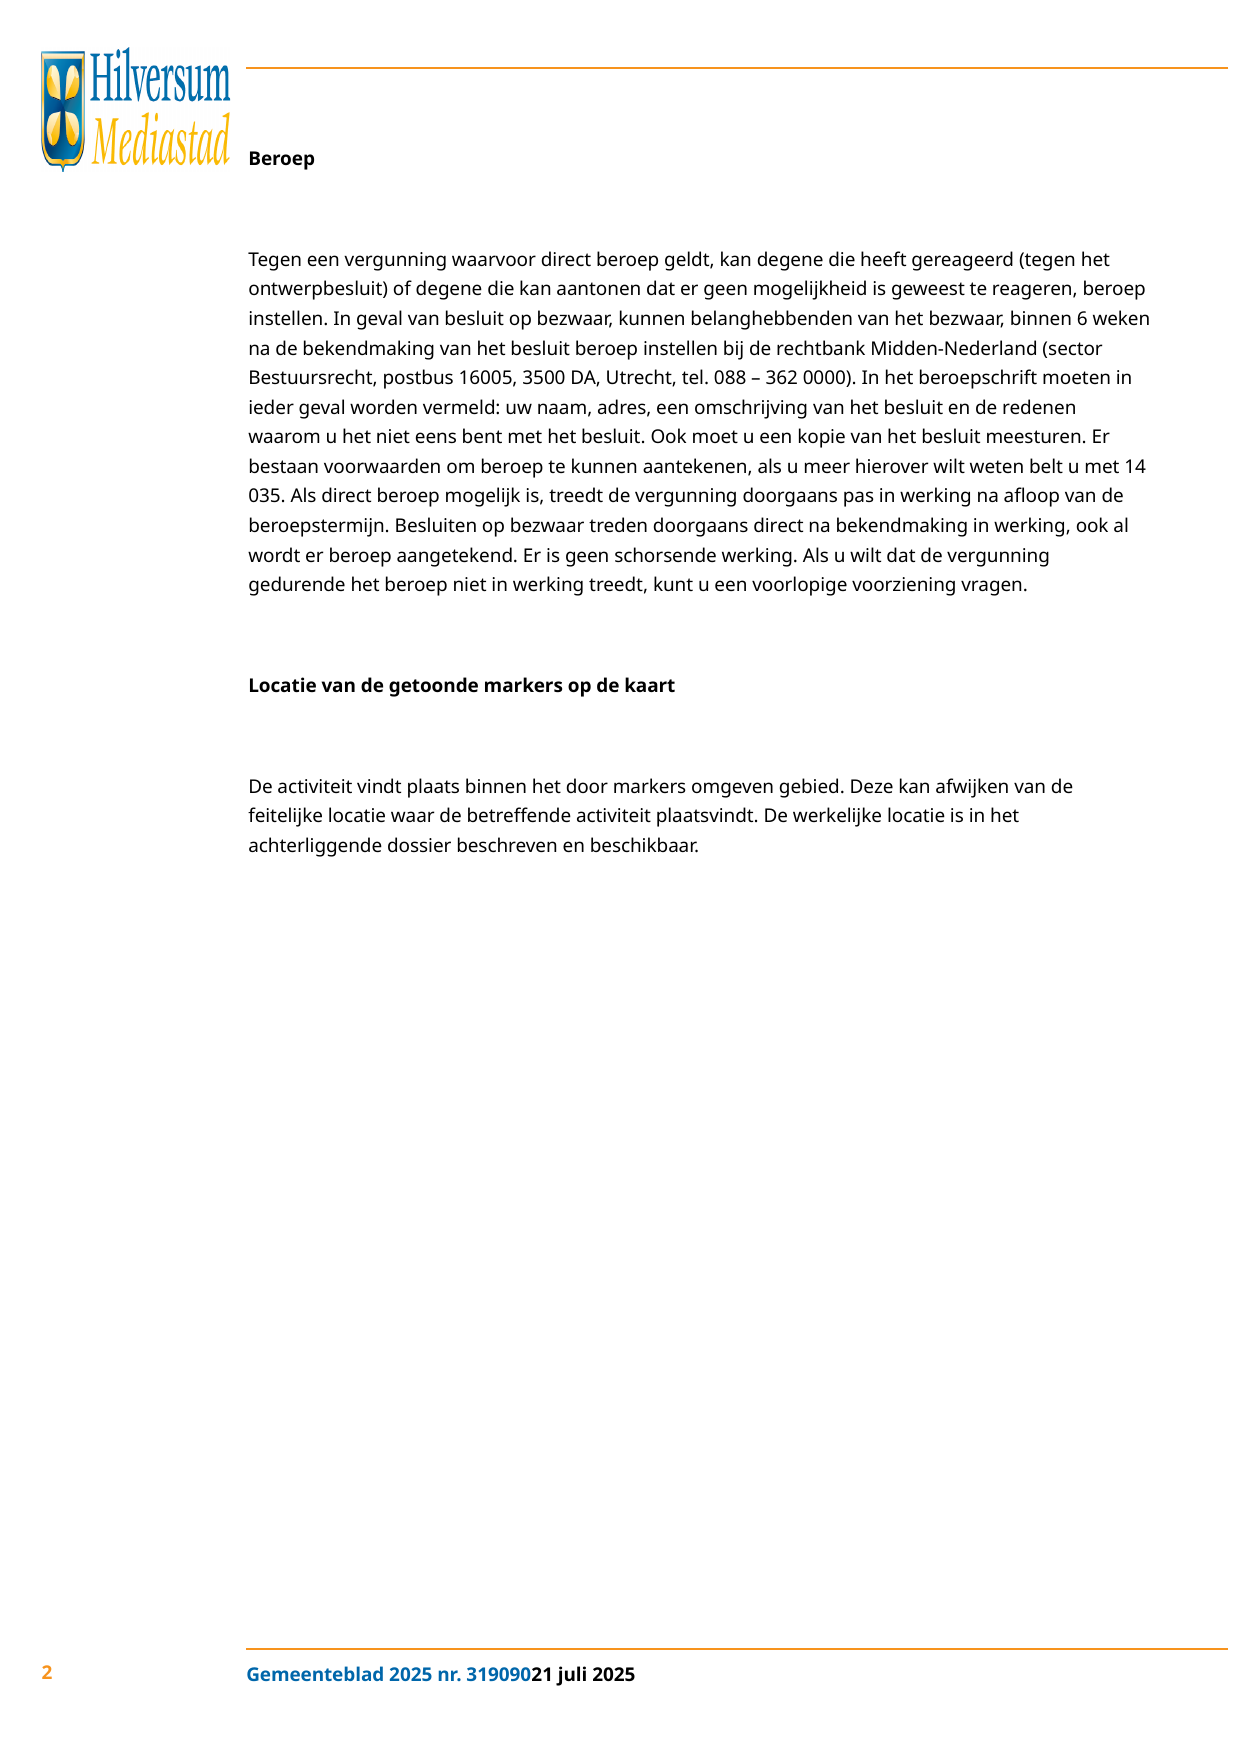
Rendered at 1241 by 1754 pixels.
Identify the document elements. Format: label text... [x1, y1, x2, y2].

picture [41, 47, 231, 172]
text Tegen een vergunning waarvoor direct beroep geldt, kan degene die heeft gereageerd (tegen het ontwerpbesluit) of degene die kan aantonen dat er geen mogelijkheid is geweest te reageren, beroep instellen. In geval van besluit op bezwaar, kunnen belanghebbenden van het bezwaar, binnen 6 weken na de bekendmaking van het besluit beroep instellen bij de rechtbank Midden-Nederland (sector Bestuursrecht, postbus 16005, 3500 DA, Utrecht, tel. 088 – 362 0000). In het beroepschrift moeten in ieder geval worden vermeld: uw naam, adres, een omschrijving van het besluit en de redenen waarom u het niet eens bent met het besluit. Ook moet u een kopie van het besluit meesturen. Er bestaan voorwaarden om beroep te kunnen aantekenen, als u meer hierover wilt weten belt u met 14 035. Als direct beroep mogelijk is, treedt de vergunning doorgaans pas in werking na afloop van de beroepstermijn. Besluiten op bezwaar treden doorgaans direct na bekendmaking in werking, ook al wordt er beroep aangetekend. Er is geen schorsende werking. Als u wilt dat de vergunning gedurende het beroep niet in werking treedt, kunt u een voorlopige voorziening vragen. [248, 246, 1152, 597]
text Beroep [248, 145, 1152, 171]
text Locatie van de getoonde markers op de kaart [248, 672, 1152, 698]
text De activiteit vindt plaats binnen het door markers omgeven gebied. Deze kan afwijken van de feitelijke locatie waar de betreffende activiteit plaatsvindt. De werkelijke locatie is in het achterliggende dossier beschreven en beschikbaar. [248, 773, 1152, 858]
